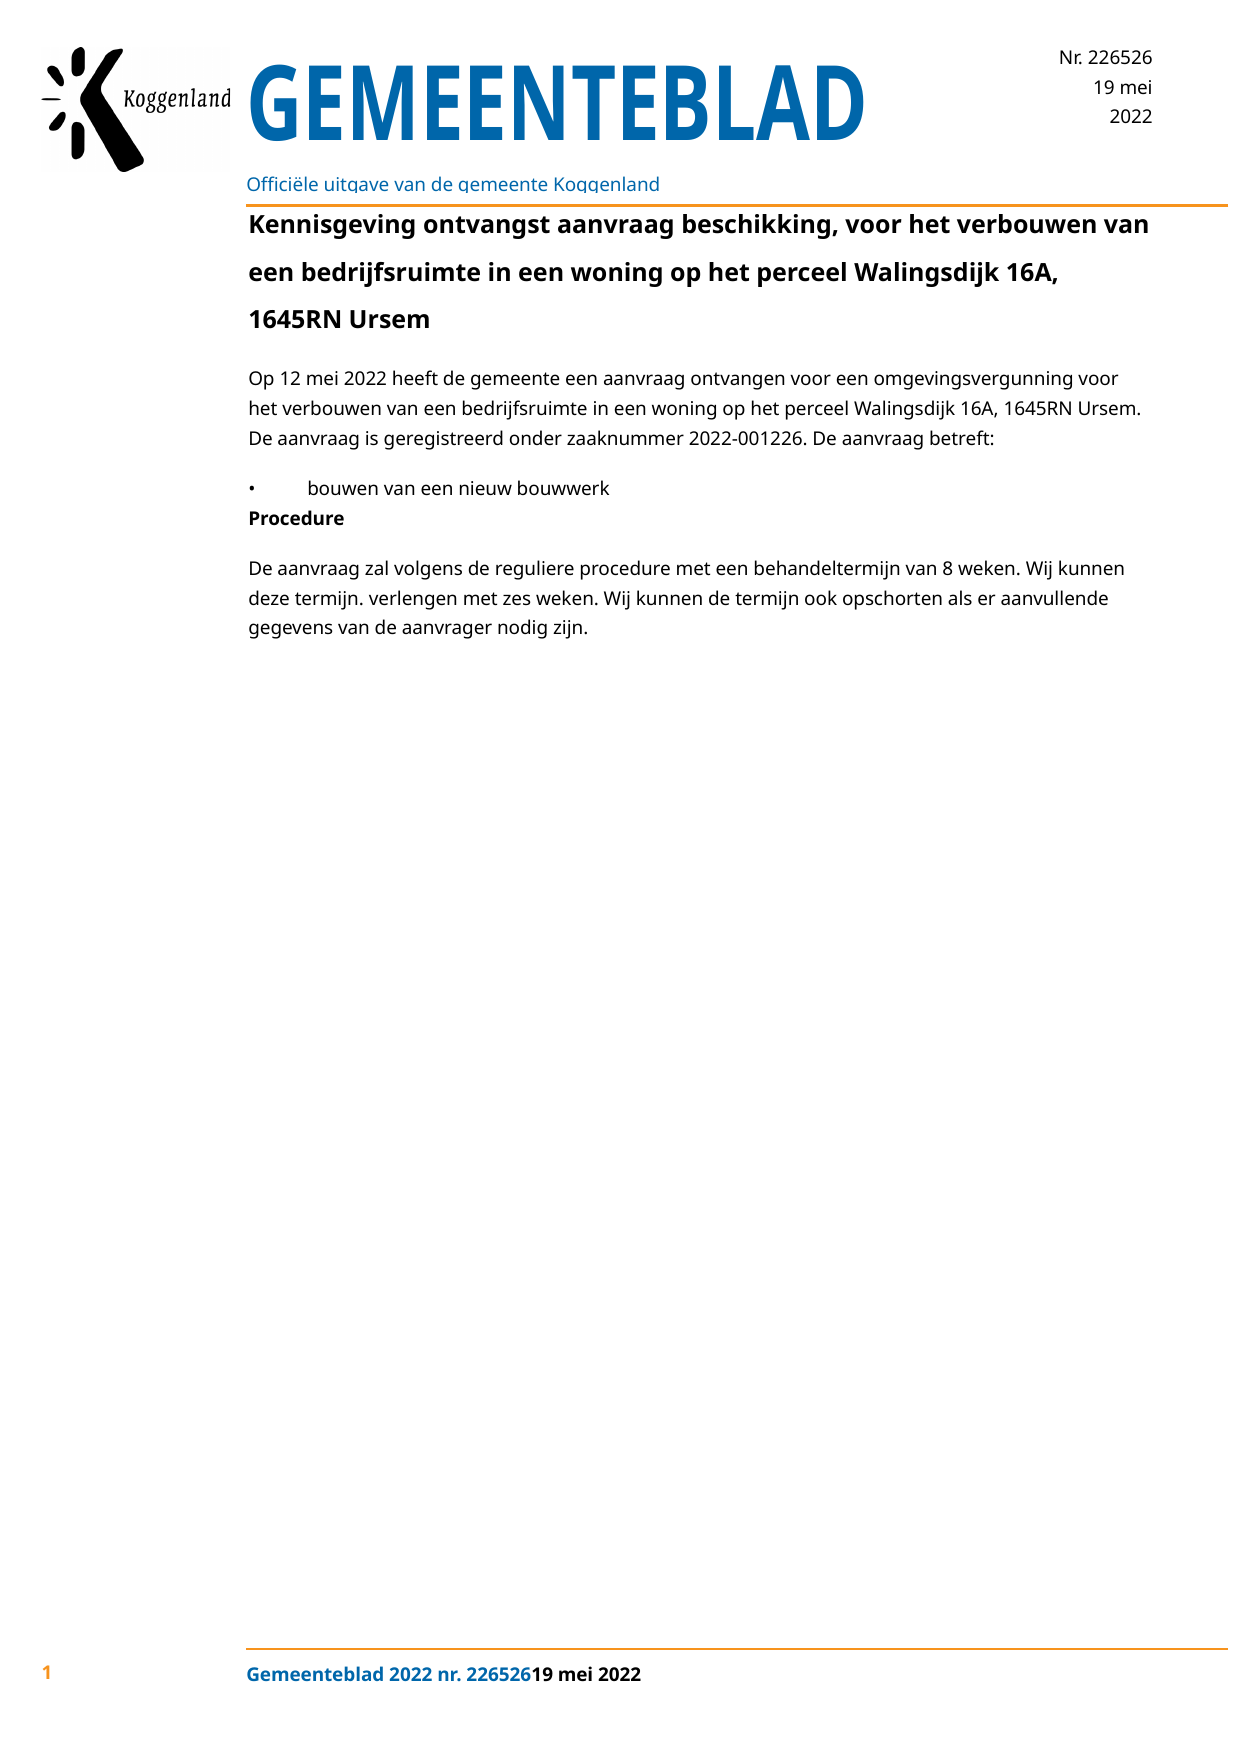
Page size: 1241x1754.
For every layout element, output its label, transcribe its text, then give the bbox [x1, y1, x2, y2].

list bouwen van een nieuw bouwwerk [248, 475, 1152, 501]
text De aanvraag zal volgens de reguliere procedure met een behandeltermijn van 8 weken. Wij kunnen deze termijn. verlengen met zes weken. Wij kunnen de termijn ook opschorten als er aanvullende gegevens van de aanvrager nodig zijn. [248, 555, 1152, 640]
text Kennisgeving ontvangst aanvraag beschikking, voor het verbouwen van een bedrijfsruimte in een woning op het perceel Walingsdijk 16A, 1645RN Ursem [248, 207, 1152, 336]
text Procedure [248, 505, 1152, 530]
picture [41, 47, 231, 172]
text Op 12 mei 2022 heeft de gemeente een aanvraag ontvangen voor een omgevingsvergunning voor het verbouwen van een bedrijfsruimte in een woning op het perceel Walingsdijk 16A, 1645RN Ursem. De aanvraag is geregistreerd onder zaaknummer 2022-001226. De aanvraag betreft: [248, 366, 1152, 450]
